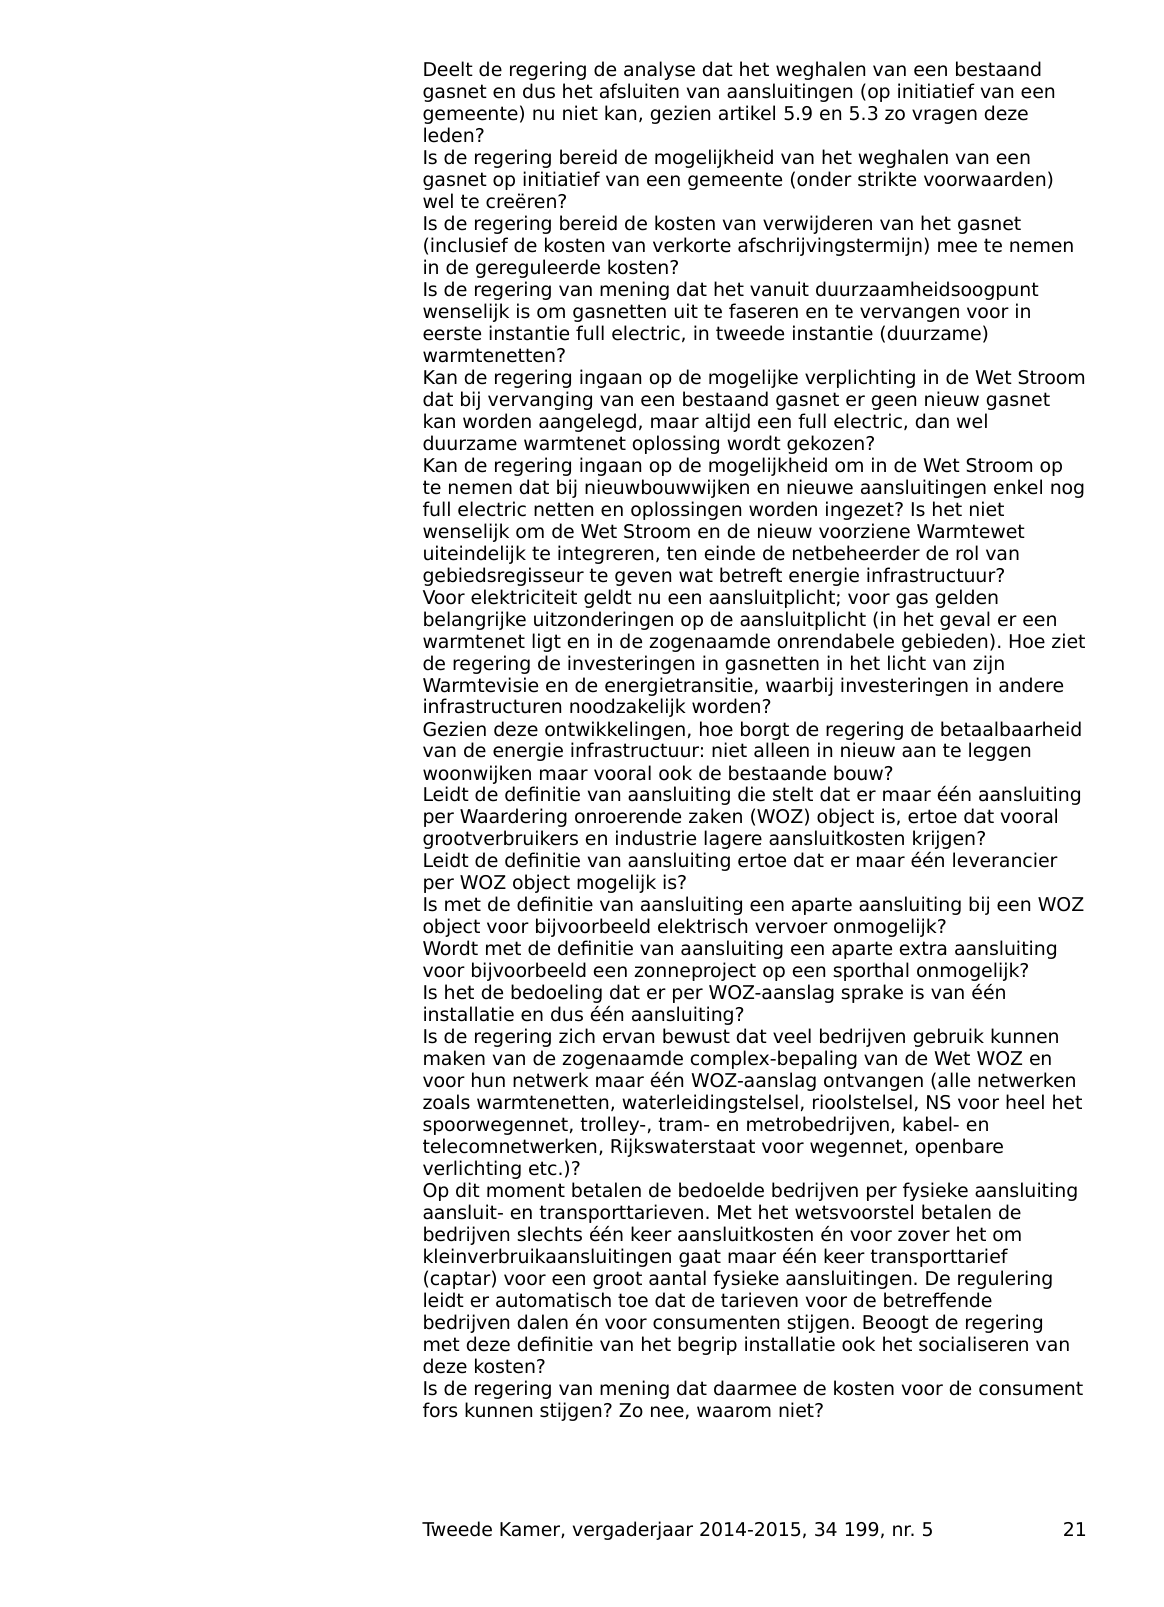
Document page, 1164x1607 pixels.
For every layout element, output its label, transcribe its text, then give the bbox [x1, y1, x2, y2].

text Kan de regering ingaan op de mogelijke verplichting in de Wet Stroom dat bij vervanging van een bestaand gasnet er geen nieuw gasnet kan worden aangelegd, maar altijd een full electric, dan wel duurzame warmtenet oplossing wordt gekozen? [422, 367, 1087, 455]
text Deelt de regering de analyse dat het weghalen van een bestaand gasnet en dus het afsluiten van aansluitingen (op initiatief van een gemeente) nu niet kan, gezien artikel 5.9 en 5.3 zo vragen deze leden? [422, 59, 1087, 147]
text Is het de bedoeling dat er per WOZ-aanslag sprake is van één installatie en dus één aansluiting? [422, 982, 1087, 1026]
text Is de regering bereid de kosten van verwijderen van het gasnet (inclusief de kosten van verkorte afschrijvingstermijn) mee te nemen in de gereguleerde kosten? [422, 213, 1087, 279]
text Voor elektriciteit geldt nu een aansluitplicht; voor gas gelden belangrijke uitzonderingen op de aansluitplicht (in het geval er een warmtenet ligt en in de zogenaamde onrendabele gebieden). Hoe ziet de regering de investeringen in gasnetten in het licht van zijn Warmtevisie en de energietransitie, waarbij investeringen in andere infrastructuren noodzakelijk worden? [422, 587, 1087, 718]
text Gezien deze ontwikkelingen, hoe borgt de regering de betaalbaarheid van de energie infrastructuur: niet alleen in nieuw aan te leggen woonwijken maar vooral ook de bestaande bouw? [422, 718, 1087, 784]
text Op dit moment betalen de bedoelde bedrijven per fysieke aansluiting aansluit- en transporttarieven. Met het wetsvoorstel betalen de bedrijven slechts één keer aansluitkosten én voor zover het om kleinverbruikaansluitingen gaat maar één keer transporttarief (captar) voor een groot aantal fysieke aansluitingen. De regulering leidt er automatisch toe dat de tarieven voor de betreffende bedrijven dalen én voor consumenten stijgen. Beoogt de regering met deze definitie van het begrip installatie ook het socialiseren van deze kosten? [422, 1180, 1087, 1378]
text Wordt met de definitie van aansluiting een aparte extra aansluiting voor bijvoorbeeld een zonneproject op een sporthal onmogelijk? [422, 938, 1087, 982]
text Leidt de definitie van aansluiting die stelt dat er maar één aansluiting per Waardering onroerende zaken (WOZ) object is, ertoe dat vooral grootverbruikers en industrie lagere aansluitkosten krijgen? [422, 784, 1087, 850]
text Kan de regering ingaan op de mogelijkheid om in de Wet Stroom op te nemen dat bij nieuwbouwwijken en nieuwe aansluitingen enkel nog full electric netten en oplossingen worden ingezet? Is het niet wenselijk om de Wet Stroom en de nieuw voorziene Warmtewet uiteindelijk te integreren, ten einde de netbeheerder de rol van gebiedsregisseur te geven wat betreft energie infrastructuur? [422, 455, 1087, 587]
text Is de regering bereid de mogelijkheid van het weghalen van een gasnet op initiatief van een gemeente (onder strikte voorwaarden) wel te creëren? [422, 147, 1087, 213]
text Leidt de definitie van aansluiting ertoe dat er maar één leverancier per WOZ object mogelijk is? [422, 850, 1087, 894]
text Is de regering van mening dat het vanuit duurzaamheidsoogpunt wenselijk is om gasnetten uit te faseren en te vervangen voor in eerste instantie full electric, in tweede instantie (duurzame) warmtenetten? [422, 279, 1087, 367]
text Is met de definitie van aansluiting een aparte aansluiting bij een WOZ object voor bijvoorbeeld elektrisch vervoer onmogelijk? [422, 894, 1087, 938]
text Is de regering zich ervan bewust dat veel bedrijven gebruik kunnen maken van de zogenaamde complex-bepaling van de Wet WOZ en voor hun netwerk maar één WOZ-aanslag ontvangen (alle netwerken zoals warmtenetten, waterleidingstelsel, rioolstelsel, NS voor heel het spoorwegennet, trolley-, tram- en metrobedrijven, kabel- en telecomnetwerken, Rijkswaterstaat voor wegennet, openbare verlichting etc.)? [422, 1026, 1087, 1180]
text Is de regering van mening dat daarmee de kosten voor de consument fors kunnen stijgen? Zo nee, waarom niet? [422, 1378, 1087, 1422]
